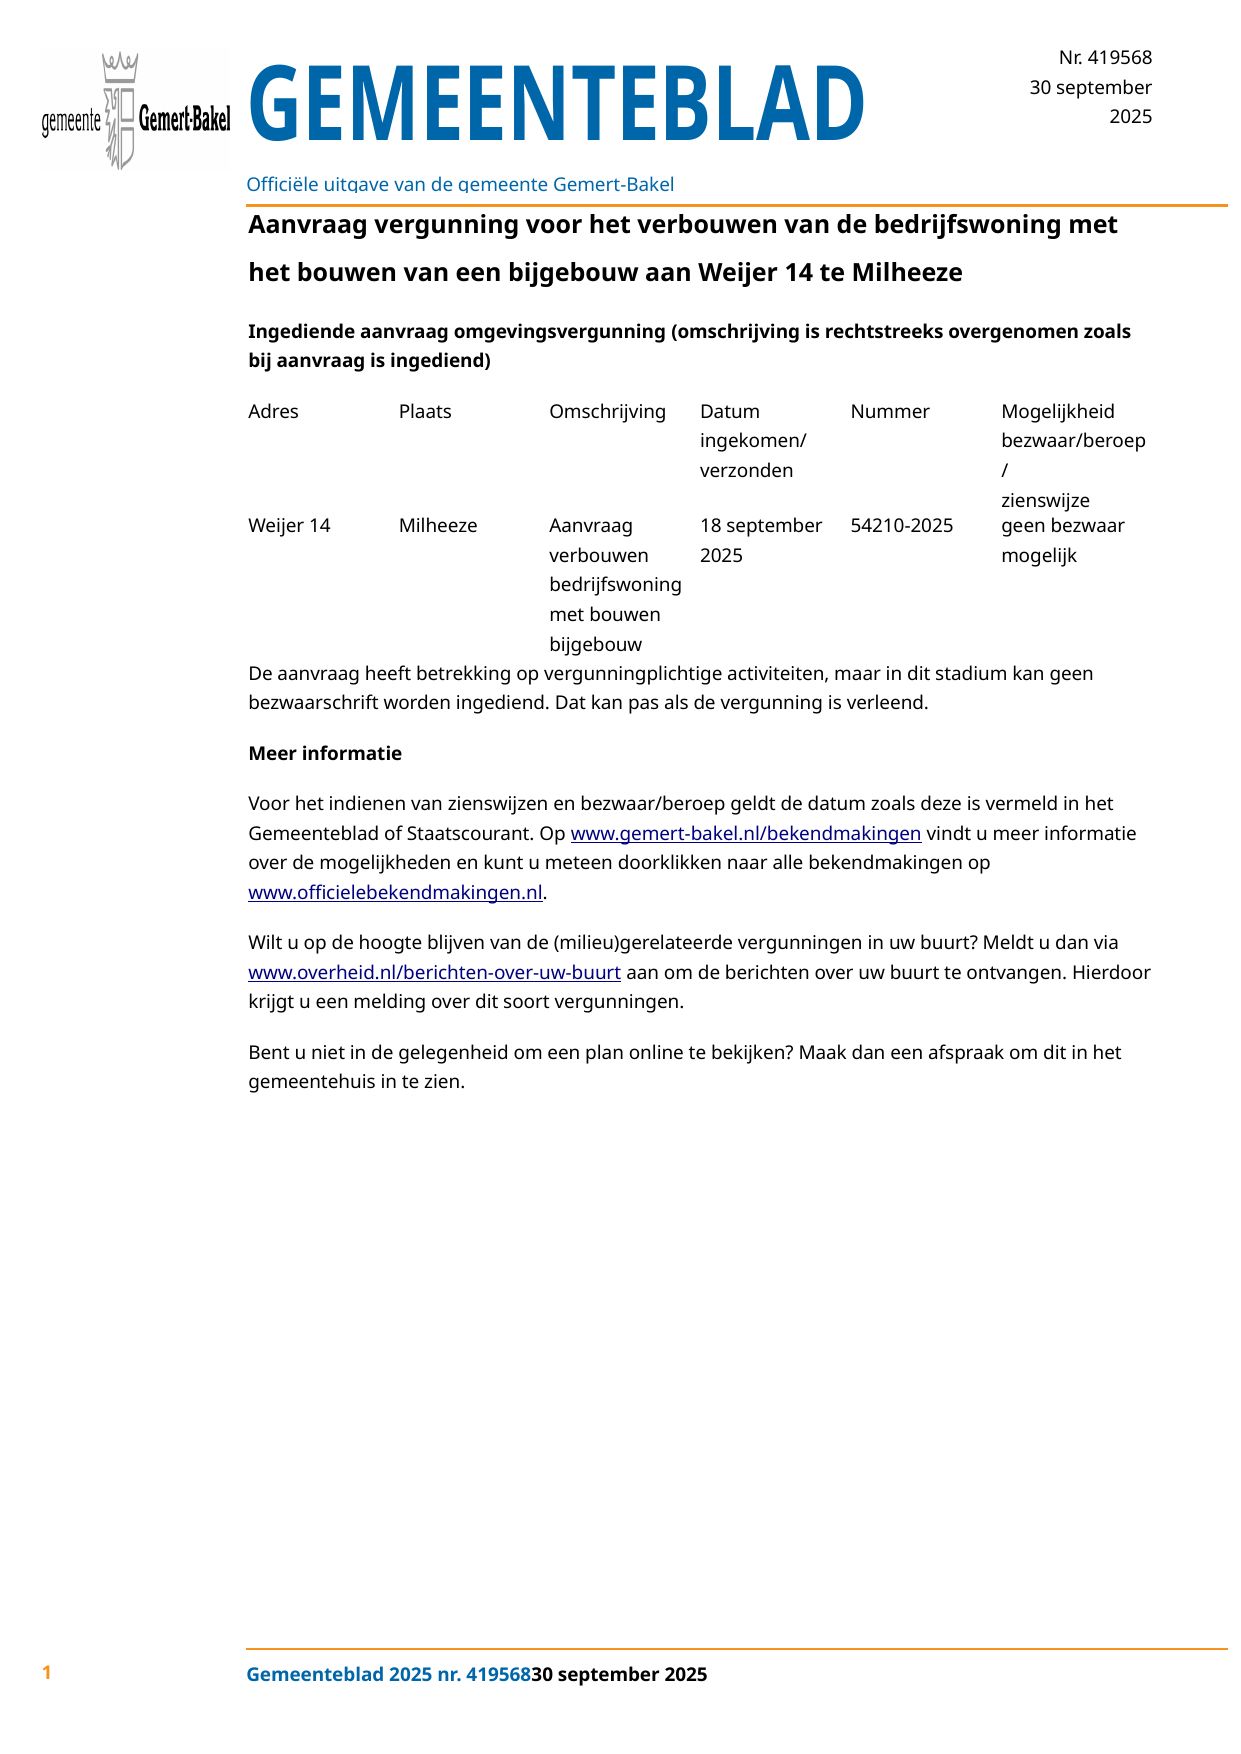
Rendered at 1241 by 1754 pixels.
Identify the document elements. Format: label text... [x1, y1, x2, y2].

table_cell geen bezwaar mogelijk [1001, 513, 1152, 657]
text Wilt u op de hoogte blijven van de (milieu)gerelateerde vergunningen in uw buurt? Meldt u dan via www.overheid.nl/berichten-over-uw-buurt aan om de berichten over uw buurt te ontvangen. Hierdoor krijgt u een melding over dit soort vergunningen. [248, 929, 1152, 1014]
table_header Nummer [850, 398, 1001, 512]
table_header Datum ingekomen/ verzonden [700, 398, 850, 512]
picture [41, 47, 231, 172]
table_cell 18 september 2025 [700, 513, 850, 657]
table_cell Aanvraag verbouwen bedrijfswoning met bouwen bijgebouw [549, 513, 700, 657]
table_cell Milheeze [399, 513, 549, 657]
table_cell Weijer 14 [248, 513, 398, 657]
text Aanvraag vergunning voor het verbouwen van de bedrijfswoning met het bouwen van een bijgebouw aan Weijer 14 te Milheeze [248, 207, 1152, 288]
table_header Mogelijkheid bezwaar/beroep/ zienswijze [1001, 398, 1152, 512]
table_header Omschrijving [549, 398, 700, 512]
text De aanvraag heeft betrekking op vergunningplichtige activiteiten, maar in dit stadium kan geen bezwaarschrift worden ingediend. Dat kan pas als de vergunning is verleend. [248, 660, 1152, 715]
text Ingediende aanvraag omgevingsvergunning (omschrijving is rechtstreeks overgenomen zoals bij aanvraag is ingediend) [248, 318, 1152, 373]
text Voor het indienen van zienswijzen en bezwaar/beroep geldt de datum zoals deze is vermeld in het Gemeenteblad of Staatscourant. Op www.gemert-bakel.nl/bekendmakingen vindt u meer informatie over de mogelijkheden en kunt u meteen doorklikken naar alle bekendmakingen op www.officielebekendmakingen.nl. [248, 790, 1152, 905]
text Bent u niet in de gelegenheid om een plan online te bekijken? Maak dan een afspraak om dit in het gemeentehuis in te zien. [248, 1039, 1152, 1094]
text Meer informatie [248, 740, 1152, 766]
table_cell 54210-2025 [850, 513, 1001, 657]
table_header Adres [248, 398, 398, 512]
table_header Plaats [399, 398, 549, 512]
